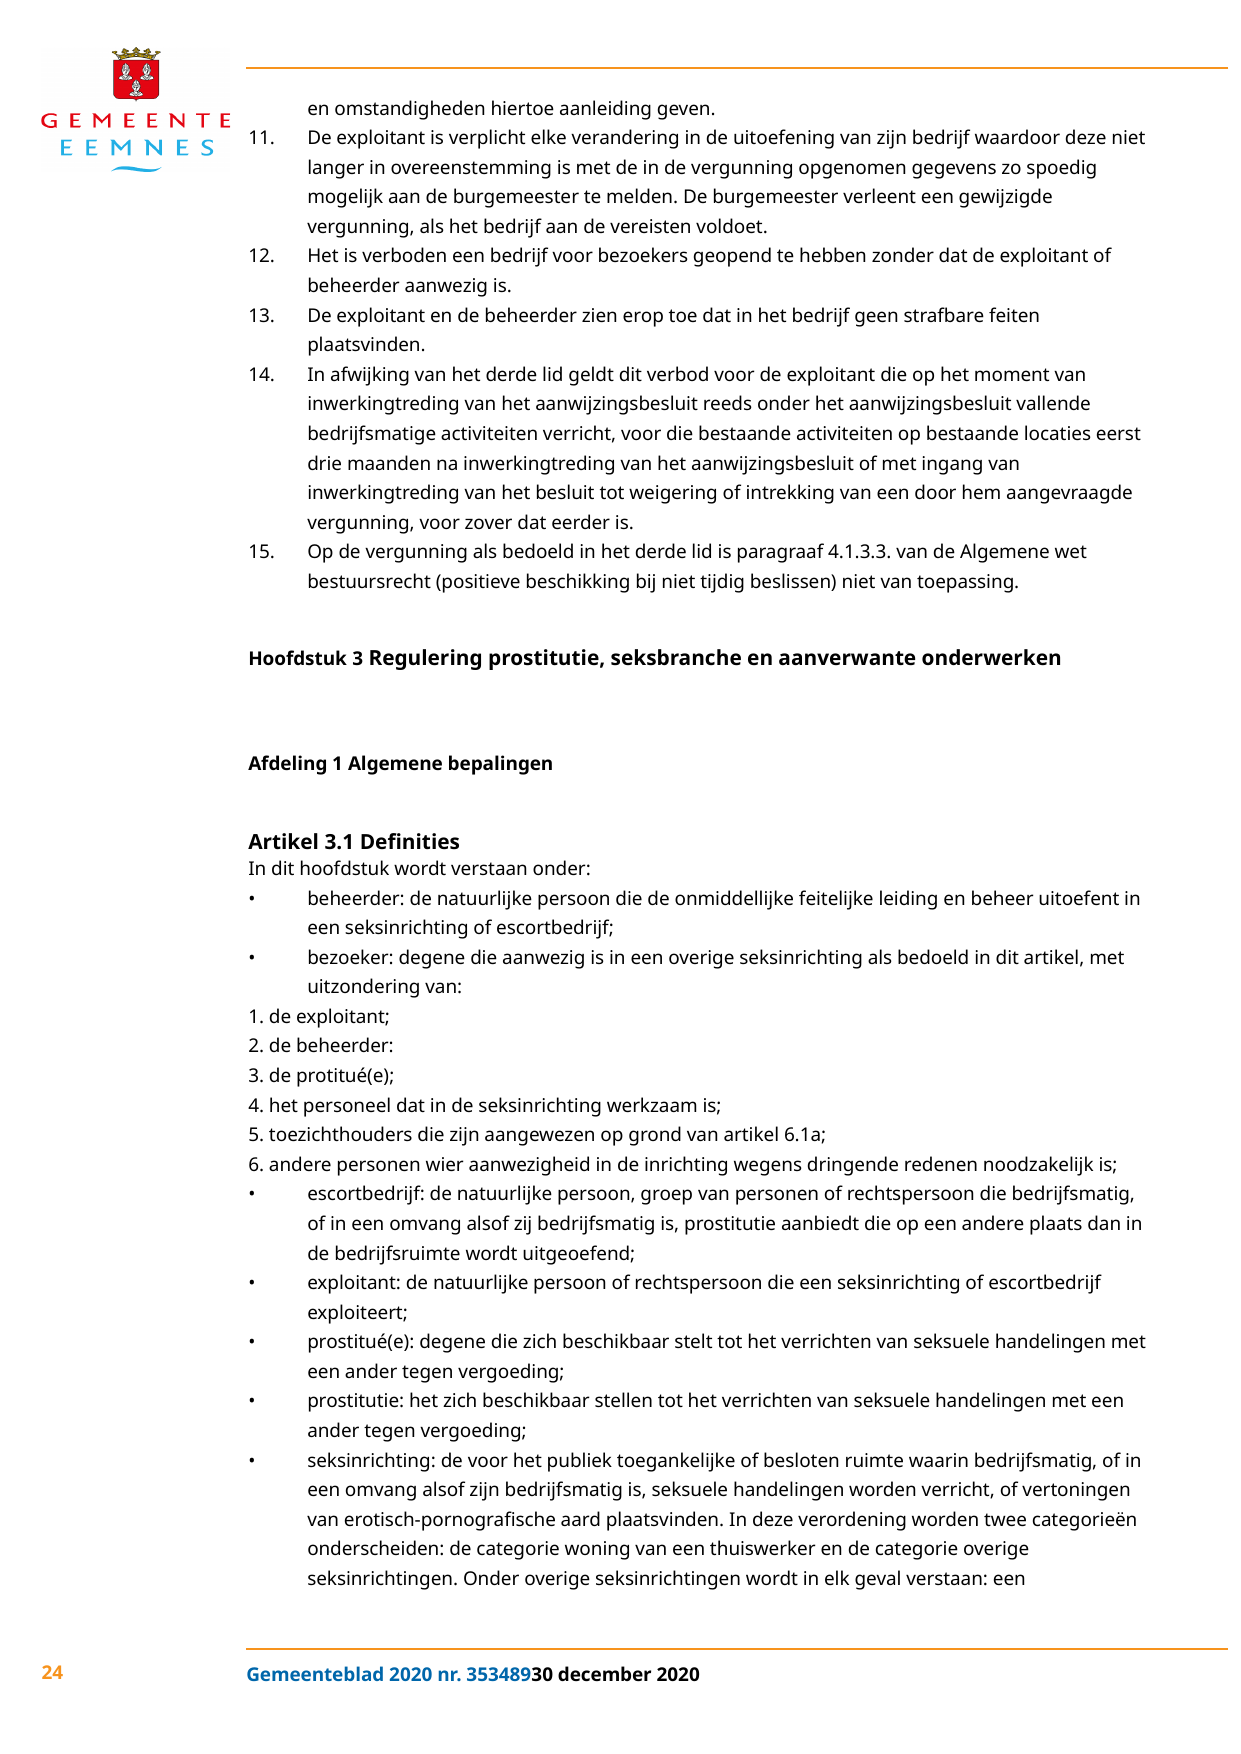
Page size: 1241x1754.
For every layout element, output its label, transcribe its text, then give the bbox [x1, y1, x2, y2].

text 6. andere personen wier aanwezigheid in de inrichting wegens dringende redenen noodzakelijk is; [248, 1151, 1152, 1177]
text 4. het personeel dat in de seksinrichting werkzaam is; [248, 1092, 1152, 1118]
list escortbedrijf: de natuurlijke persoon, groep van personen of rechtspersoon die bedrijfsmatig, of in een omvang alsof zij bedrijfsmatig is, prostitutie aanbiedt die op een andere plaats dan in de bedrijfsruimte wordt uitgeoefend; [248, 1181, 1152, 1266]
text 5. toezichthouders die zijn aangewezen op grond van artikel 6.1a; [248, 1121, 1152, 1147]
text In dit hoofdstuk wordt verstaan onder: [248, 855, 1152, 881]
list prostitutie: het zich beschikbaar stellen tot het verrichten van seksuele handelingen met een ander tegen vergoeding; [248, 1388, 1152, 1443]
list Op de vergunning als bedoeld in het derde lid is paragraaf 4.1.3.3. van de Algemene wet bestuursrecht (positieve beschikking bij niet tijdig beslissen) niet van toepassing. [248, 538, 1152, 594]
text 1. de exploitant; [248, 1003, 1152, 1029]
list In afwijking van het derde lid geldt dit verbod voor de exploitant die op het moment van inwerkingtreding van het aanwijzingsbesluit reeds onder het aanwijzingsbesluit vallende bedrijfsmatige activiteiten verricht, voor die bestaande activiteiten op bestaande locaties eerst drie maanden na inwerkingtreding van het aanwijzingsbesluit of met ingang van inwerkingtreding van het besluit tot weigering of intrekking van een door hem aangevraagde vergunning, voor zover dat eerder is. [248, 361, 1152, 535]
text 3. de protitué(e); [248, 1062, 1152, 1088]
list exploitant: de natuurlijke persoon of rechtspersoon die een seksinrichting of escortbedrijf exploiteert; [248, 1269, 1152, 1325]
list De exploitant en de beheerder zien erop toe dat in het bedrijf geen strafbare feiten plaatsvinden. [248, 302, 1152, 357]
text 2. de beheerder: [248, 1033, 1152, 1058]
picture [41, 47, 231, 172]
list en omstandigheden hiertoe aanleiding geven. [248, 95, 1152, 121]
text Afdeling 1 Algemene bepalingen [248, 751, 1152, 776]
list beheerder: de natuurlijke persoon die de onmiddellijke feitelijke leiding en beheer uitoefent in een seksinrichting of escortbedrijf; [248, 885, 1152, 940]
list prostitué(e): degene die zich beschikbaar stelt tot het verrichten van seksuele handelingen met een ander tegen vergoeding; [248, 1328, 1152, 1384]
list bezoeker: degene die aanwezig is in een overige seksinrichting als bedoeld in dit artikel, met uitzondering van: [248, 944, 1152, 999]
text Hoofdstuk 3 Regulering prostitutie, seksbranche en aanverwante onderwerken [248, 643, 1152, 672]
text Artikel 3.1 Definities [248, 827, 1152, 855]
list Het is verboden een bedrijf voor bezoekers geopend te hebben zonder dat de exploitant of beheerder aanwezig is. [248, 243, 1152, 298]
list seksinrichting: de voor het publiek toegankelijke of besloten ruimte waarin bedrijfsmatig, of in een omvang alsof zijn bedrijfsmatig is, seksuele handelingen worden verricht, of vertoningen van erotisch-pornografische aard plaatsvinden. In deze verordening worden twee categorieën onderscheiden: de categorie woning van een thuiswerker en de categorie overige seksinrichtingen. Onder overige seksinrichtingen wordt in elk geval verstaan: een [248, 1447, 1152, 1591]
list De exploitant is verplicht elke verandering in de uitoefening van zijn bedrijf waardoor deze niet langer in overeenstemming is met de in de vergunning opgenomen gegevens zo spoedig mogelijk aan de burgemeester te melden. De burgemeester verleent een gewijzigde vergunning, als het bedrijf aan de vereisten voldoet. [248, 124, 1152, 239]
